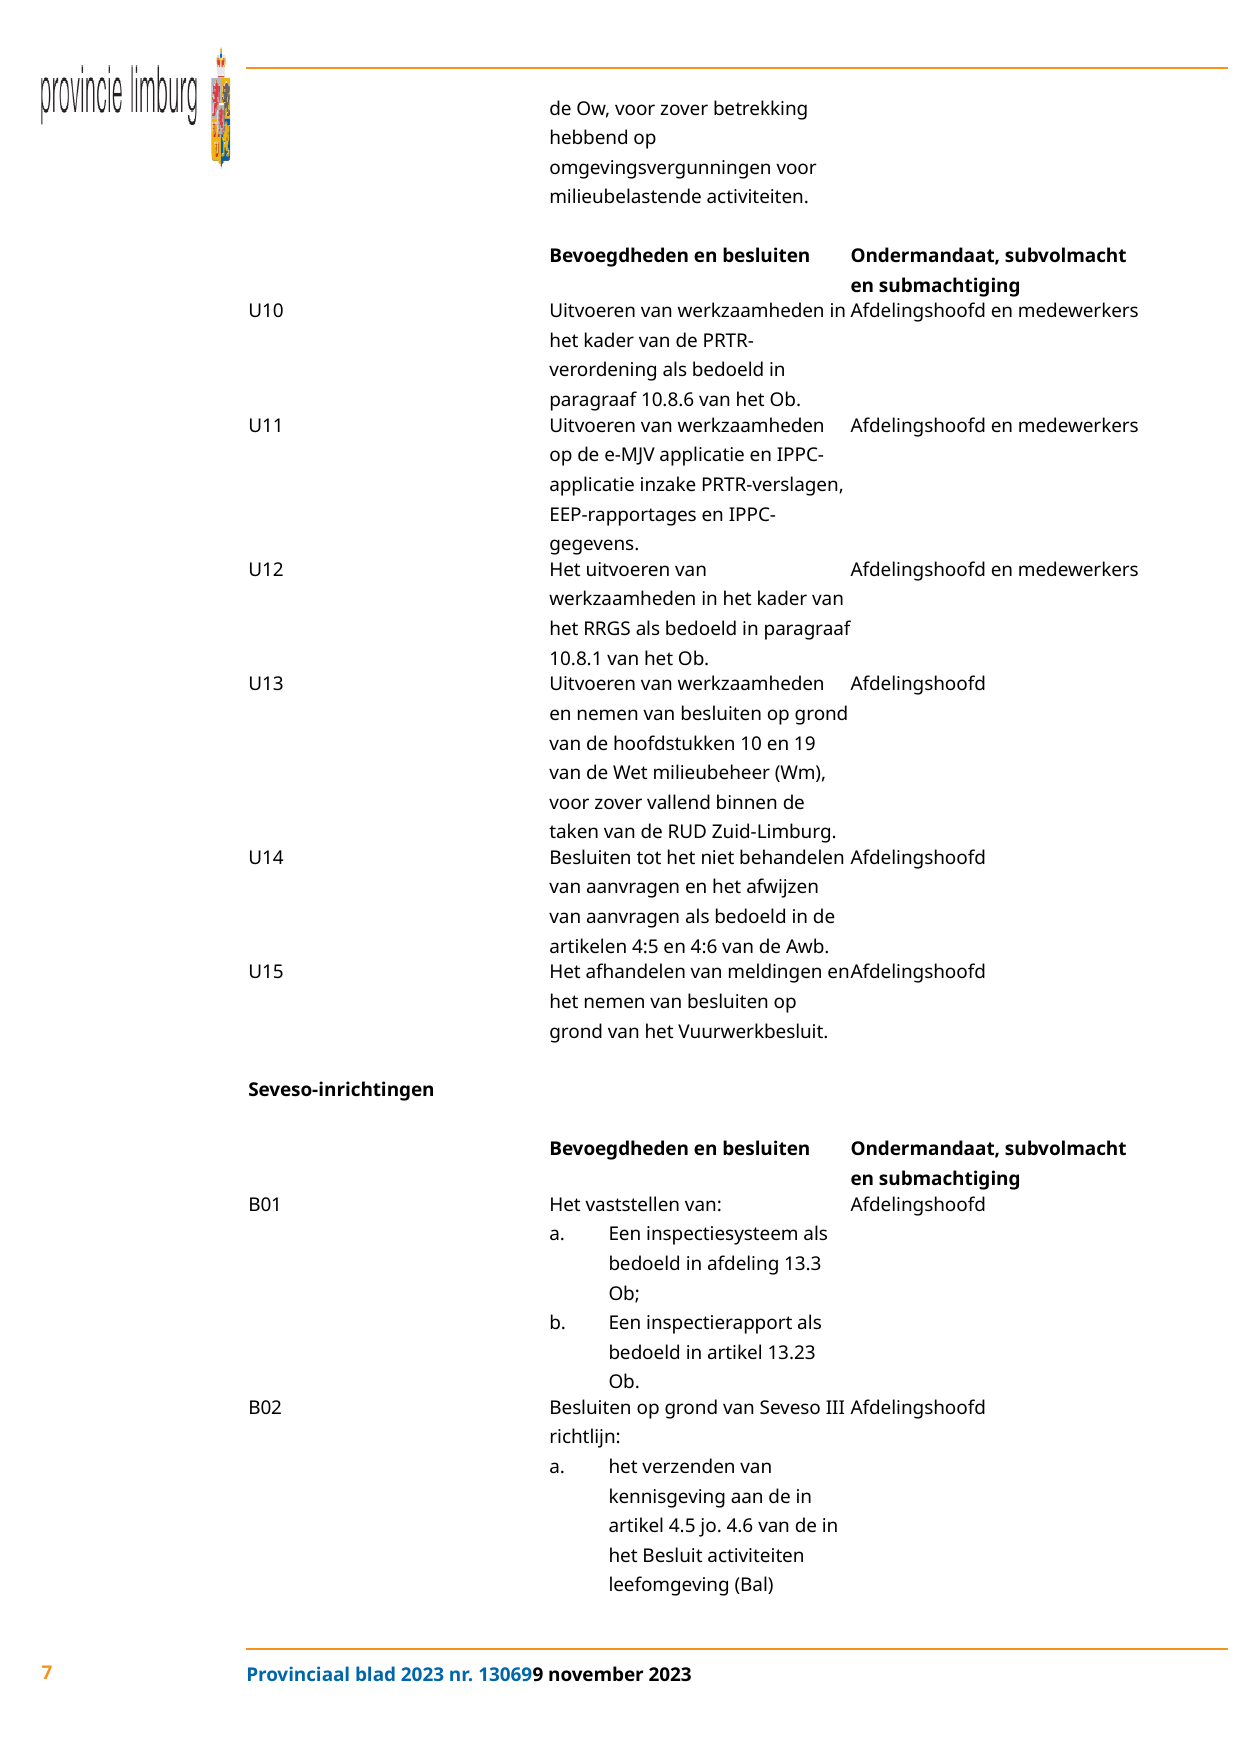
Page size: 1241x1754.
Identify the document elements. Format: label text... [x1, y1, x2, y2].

table_header Bevoegdheden en besluiten [549, 1136, 850, 1191]
table_cell Het vaststellen van: Een inspectiesysteem als bedoeld in afdeling 13.3 Ob; Een inspectierapport als bedoeld in artikel 13.23 Ob. [549, 1191, 850, 1394]
table_cell de Ow, voor zover betrekking hebbend op omgevingsvergunningen voor milieubelastende activiteiten. [549, 95, 850, 209]
table_cell [248, 95, 549, 209]
picture [41, 47, 231, 172]
table_cell Besluiten op grond van Seveso III richtlijn: het verzenden van kennisgeving aan de in artikel 4.5 jo. 4.6 van de in het Besluit activiteiten leefomgeving (Bal) [549, 1394, 850, 1597]
table_cell U11 [248, 412, 549, 556]
table_cell U13 [248, 671, 549, 844]
table_header Ondermandaat, subvolmacht en submachtiging [850, 1136, 1152, 1191]
table_cell Uitvoeren van werkzaamheden op de e-MJV applicatie en IPPC-applicatie inzake PRTR-verslagen, EEP-rapportages en IPPC-gegevens. [549, 412, 850, 556]
table_header [248, 1136, 549, 1191]
table_cell U14 [248, 844, 549, 959]
table_cell Afdelingshoofd en medewerkers [850, 412, 1152, 556]
table_header Bevoegdheden en besluiten [549, 242, 850, 297]
table_cell B02 [248, 1394, 549, 1597]
table_cell B01 [248, 1191, 549, 1394]
table_cell U10 [248, 298, 549, 412]
table_cell U12 [248, 556, 549, 671]
table_cell Afdelingshoofd [850, 671, 1152, 844]
table_cell Afdelingshoofd [850, 1394, 1152, 1597]
table_cell Besluiten tot het niet behandelen van aanvragen en het afwijzen van aanvragen als bedoeld in de artikelen 4:5 en 4:6 van de Awb. [549, 844, 850, 959]
table_header Ondermandaat, subvolmacht en submachtiging [850, 242, 1152, 297]
table_cell Uitvoeren van werkzaamheden in het kader van de PRTR-verordening als bedoeld in paragraaf 10.8.6 van het Ob. [549, 298, 850, 412]
table_cell Uitvoeren van werkzaamheden en nemen van besluiten op grond van de hoofdstukken 10 en 19 van de Wet milieubeheer (Wm), voor zover vallend binnen de taken van de RUD Zuid-Limburg. [549, 671, 850, 844]
table_header [248, 242, 549, 297]
table_cell Afdelingshoofd [850, 1191, 1152, 1394]
text Seveso-inrichtingen [248, 1076, 1152, 1102]
table_cell U15 [248, 959, 549, 1043]
table_cell [850, 95, 1152, 209]
table_cell Afdelingshoofd [850, 844, 1152, 959]
table_cell Afdelingshoofd en medewerkers [850, 298, 1152, 412]
table_cell Het afhandelen van meldingen en het nemen van besluiten op grond van het Vuurwerkbesluit. [549, 959, 850, 1043]
table_cell Afdelingshoofd [850, 959, 1152, 1043]
table_cell Het uitvoeren van werkzaamheden in het kader van het RRGS als bedoeld in paragraaf 10.8.1 van het Ob. [549, 556, 850, 671]
table_cell Afdelingshoofd en medewerkers [850, 556, 1152, 671]
